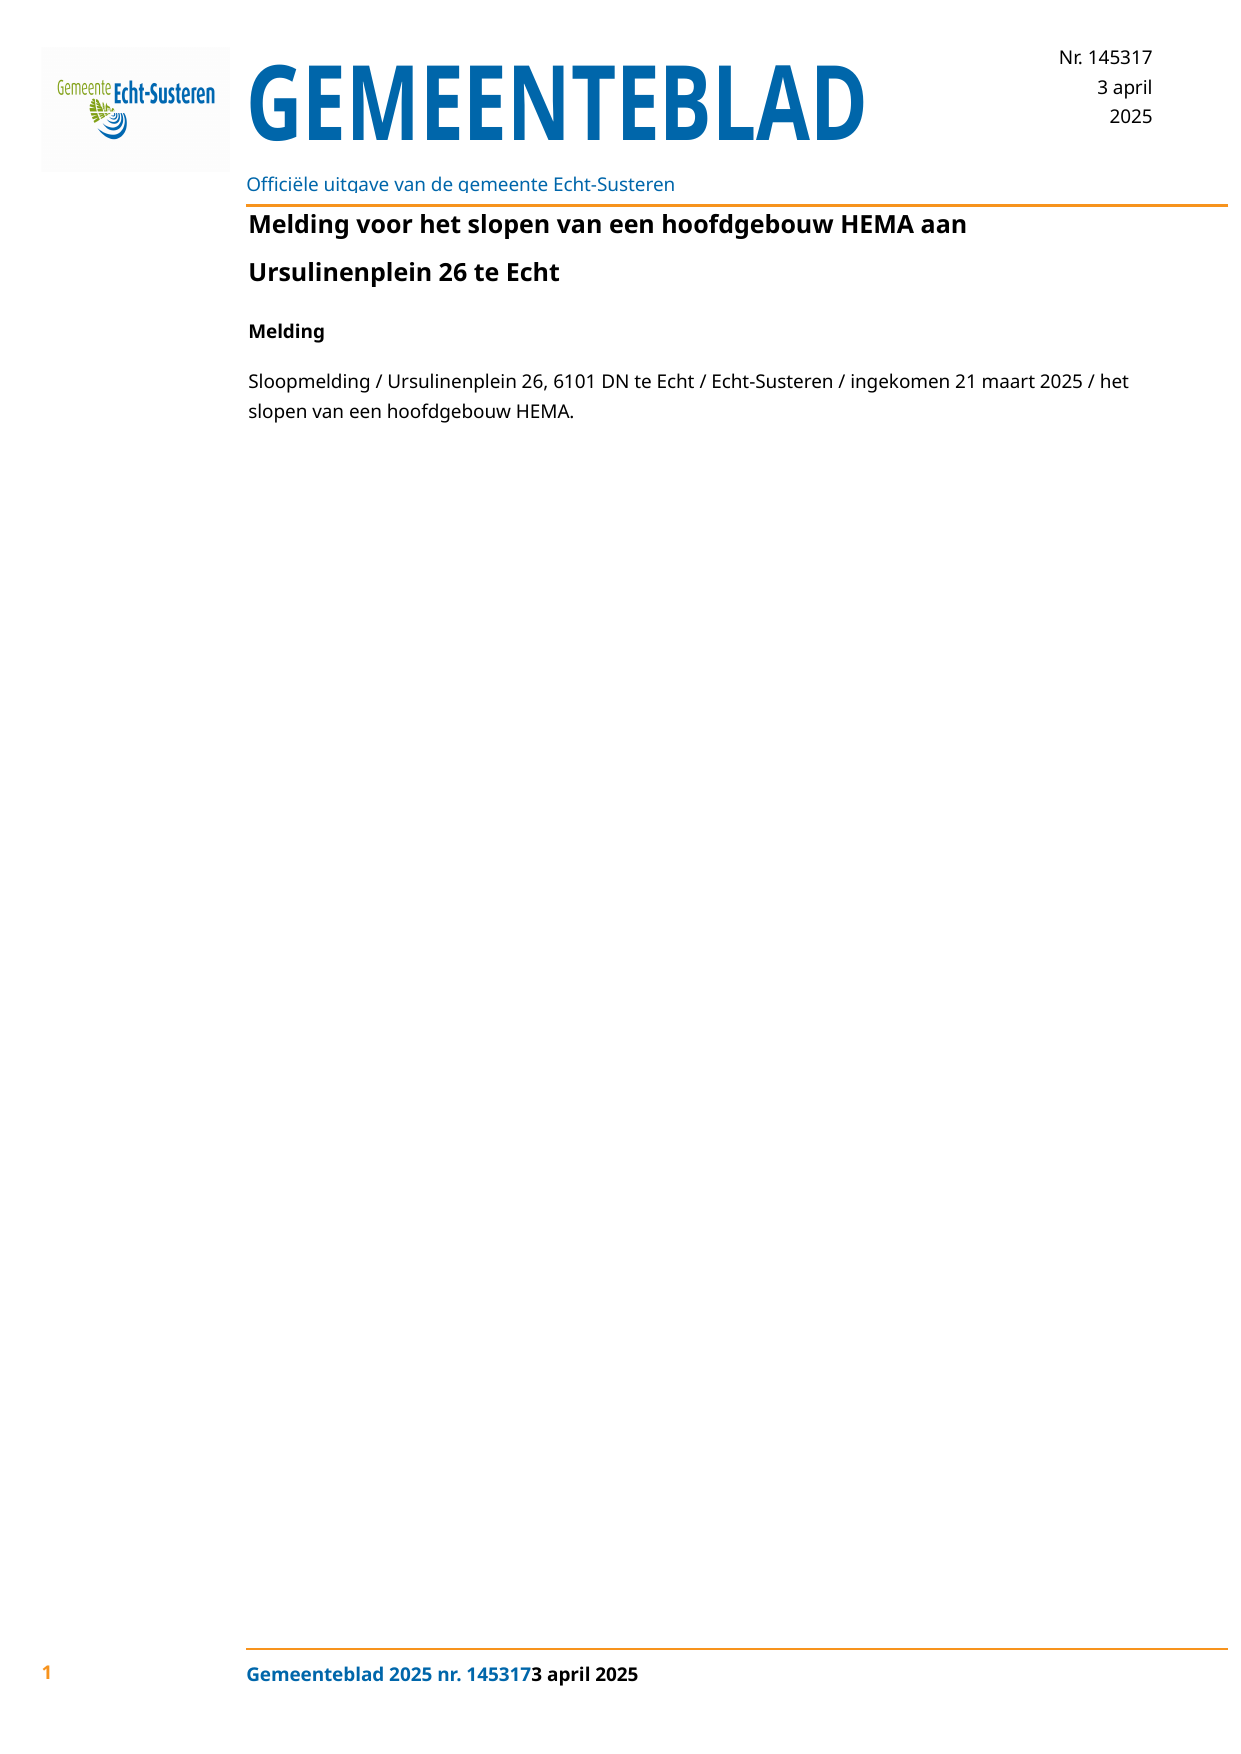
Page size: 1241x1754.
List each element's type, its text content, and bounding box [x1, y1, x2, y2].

text Melding voor het slopen van een hoofdgebouw HEMA aan Ursulinenplein 26 te Echt [248, 207, 1152, 288]
picture [41, 47, 231, 172]
text Melding [248, 318, 1152, 344]
text Sloopmelding / Ursulinenplein 26, 6101 DN te Echt / Echt-Susteren / ingekomen 21 maart 2025 / het slopen van een hoofdgebouw HEMA. [248, 368, 1152, 424]
